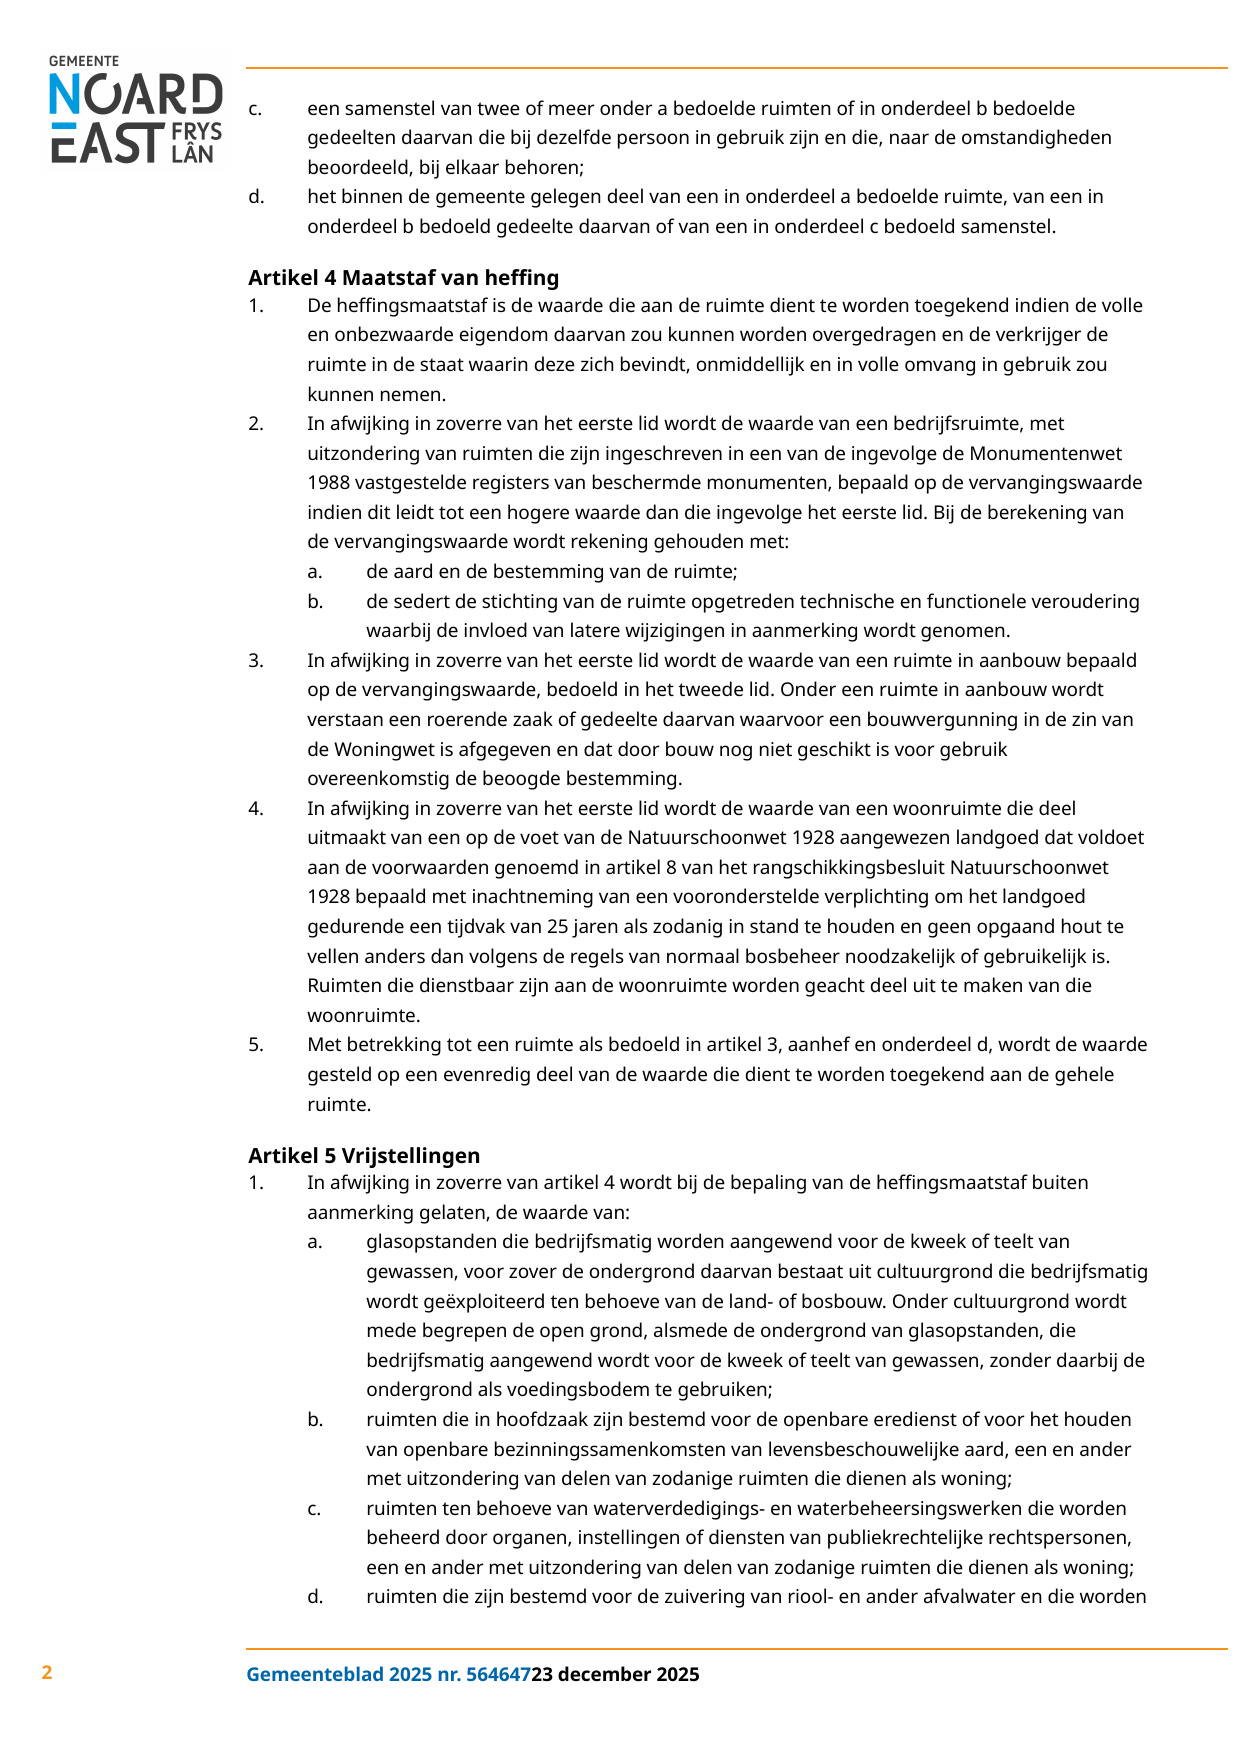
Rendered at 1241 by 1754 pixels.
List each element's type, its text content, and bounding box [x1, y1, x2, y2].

list In afwijking in zoverre van het eerste lid wordt de waarde van een woonruimte die deel uitmaakt van een op de voet van de Natuurschoonwet 1928 aangewezen landgoed dat voldoet aan de voorwaarden genoemd in artikel 8 van het rangschikkingsbesluit Natuurschoonwet 1928 bepaald met inachtneming van een vooronderstelde verplichting om het landgoed gedurende een tijdvak van 25 jaren als zodanig in stand te houden en geen opgaand hout te vellen anders dan volgens de regels van normaal bosbeheer noodzakelijk of gebruikelijk is. Ruimten die dienstbaar zijn aan de woonruimte worden geacht deel uit te maken van die woonruimte. [248, 795, 1152, 1028]
list een samenstel van twee of meer onder a bedoelde ruimten of in onderdeel b bedoelde gedeelten daarvan die bij dezelfde persoon in gebruik zijn en die, naar de omstandigheden beoordeeld, bij elkaar behoren; [248, 95, 1152, 180]
list De heffingsmaatstaf is de waarde die aan de ruimte dient te worden toegekend indien de volle en onbezwaarde eigendom daarvan zou kunnen worden overgedragen en de verkrijger de ruimte in de staat waarin deze zich bevindt, onmiddellijk en in volle omvang in gebruik zou kunnen nemen. [248, 292, 1152, 406]
list In afwijking in zoverre van het eerste lid wordt de waarde van een ruimte in aanbouw bepaald op de vervangingswaarde, bedoeld in het tweede lid. Onder een ruimte in aanbouw wordt verstaan een roerende zaak of gedeelte daarvan waarvoor een bouwvergunning in de zin van de Woningwet is afgegeven en dat door bouw nog niet geschikt is voor gebruik overeenkomstig de beoogde bestemming. [248, 647, 1152, 791]
text Artikel 4 Maatstaf van heffing [248, 263, 1152, 292]
list ruimten ten behoeve van waterverdedigings- en waterbeheersingswerken die worden beheerd door organen, instellingen of diensten van publiekrechtelijke rechtspersonen, een en ander met uitzondering van delen van zodanige ruimten die dienen als woning; [307, 1495, 1152, 1580]
list de sedert de stichting van de ruimte opgetreden technische en functionele veroudering waarbij de invloed van latere wijzigingen in aanmerking wordt genomen. [307, 588, 1152, 643]
list In afwijking in zoverre van het eerste lid wordt de waarde van een bedrijfsruimte, met uitzondering van ruimten die zijn ingeschreven in een van de ingevolge de Monumentenwet 1988 vastgestelde registers van beschermde monumenten, bepaald op de vervangingswaarde indien dit leidt tot een hogere waarde dan die ingevolge het eerste lid. Bij de berekening van de vervangingswaarde wordt rekening gehouden met: [248, 410, 1152, 554]
picture [41, 47, 231, 172]
list het binnen de gemeente gelegen deel van een in onderdeel a bedoelde ruimte, van een in onderdeel b bedoeld gedeelte daarvan of van een in onderdeel c bedoeld samenstel. [248, 183, 1152, 239]
list ruimten die zijn bestemd voor de zuivering van riool- en ander afvalwater en die worden [307, 1584, 1152, 1609]
list glasopstanden die bedrijfsmatig worden aangewend voor de kweek of teelt van gewassen, voor zover de ondergrond daarvan bestaat uit cultuurgrond die bedrijfsmatig wordt geëxploiteerd ten behoeve van de land- of bosbouw. Onder cultuurgrond wordt mede begrepen de open grond, alsmede de ondergrond van glasopstanden, die bedrijfsmatig aangewend wordt voor de kweek of teelt van gewassen, zonder daarbij de ondergrond als voedingsbodem te gebruiken; [307, 1229, 1152, 1402]
list de aard en de bestemming van de ruimte; [307, 558, 1152, 584]
text Artikel 5 Vrijstellingen [248, 1141, 1152, 1169]
list ruimten die in hoofdzaak zijn bestemd voor de openbare eredienst of voor het houden van openbare bezinningssamenkomsten van levensbeschouwelijke aard, een en ander met uitzondering van delen van zodanige ruimten die dienen als woning; [307, 1406, 1152, 1491]
list Met betrekking tot een ruimte als bedoeld in artikel 3, aanhef en onderdeel d, wordt de waarde gesteld op een evenredig deel van de waarde die dient te worden toegekend aan de gehele ruimte. [248, 1032, 1152, 1116]
list In afwijking in zoverre van artikel 4 wordt bij de bepaling van de heffingsmaatstaf buiten aanmerking gelaten, de waarde van: [248, 1169, 1152, 1225]
